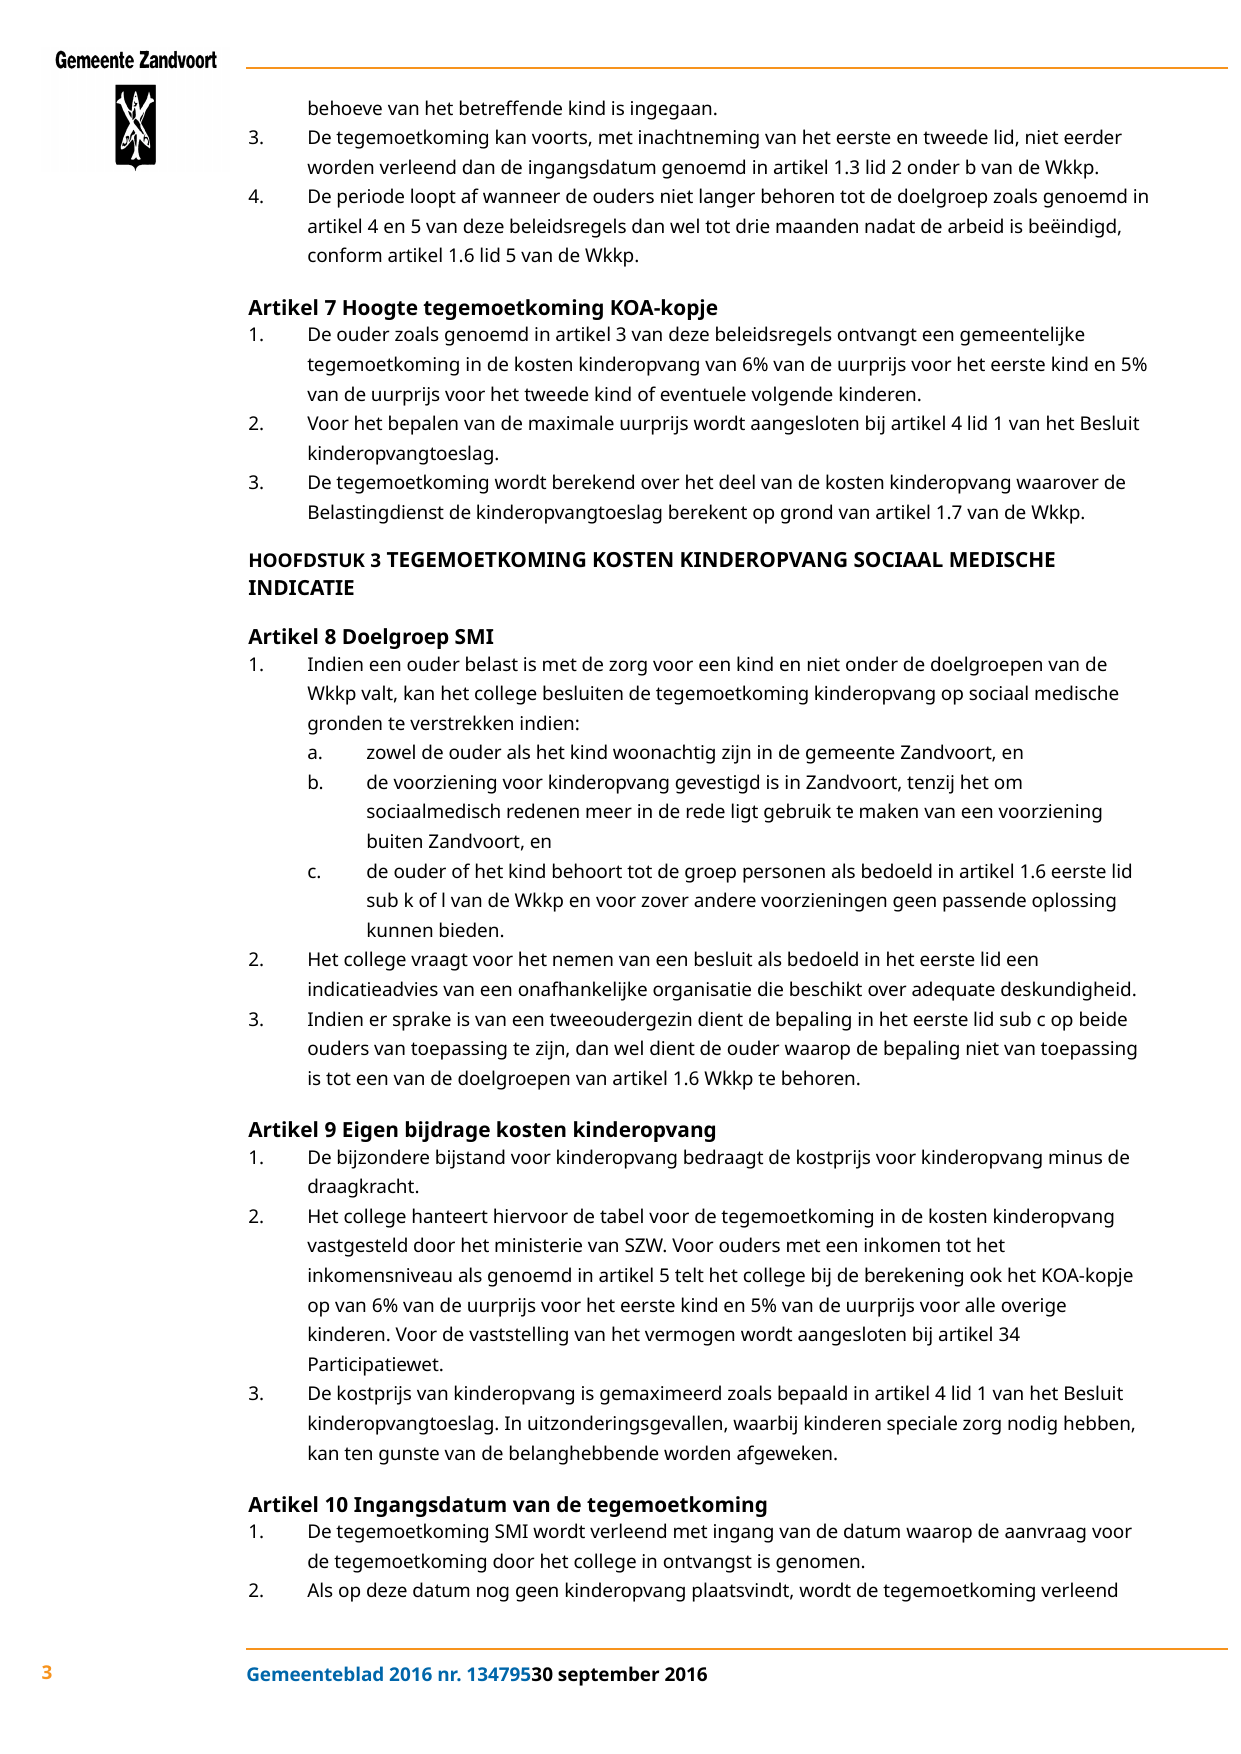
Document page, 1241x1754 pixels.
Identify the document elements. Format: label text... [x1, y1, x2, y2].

list De bijzondere bijstand voor kinderopvang bedraagt de kostprijs voor kinderopvang minus de draagkracht. [248, 1144, 1152, 1199]
list de voorziening voor kinderopvang gevestigd is in Zandvoort, tenzij het om sociaalmedisch redenen meer in de rede ligt gebruik te maken van een voorziening buiten Zandvoort, en [307, 769, 1152, 854]
list Indien er sprake is van een tweeoudergezin dient de bepaling in het eerste lid sub c op beide ouders van toepassing te zijn, dan wel dient de ouder waarop de bepaling niet van toepassing is tot een van de doelgroepen van artikel 1.6 Wkkp te behoren. [248, 1006, 1152, 1091]
list Als op deze datum nog geen kinderopvang plaatsvindt, wordt de tegemoetkoming verleend [248, 1578, 1152, 1603]
text Artikel 9 Eigen bijdrage kosten kinderopvang [248, 1115, 1152, 1144]
list De ouder zoals genoemd in artikel 3 van deze beleidsregels ontvangt een gemeentelijke tegemoetkoming in de kosten kinderopvang van 6% van de uurprijs voor het eerste kind en 5% van de uurprijs voor het tweede kind of eventuele volgende kinderen. [248, 322, 1152, 406]
text HOOFDSTUK 3 TEGEMOETKOMING KOSTEN KINDEROPVANG SOCIAAL MEDISCHE INDICATIE [248, 545, 1152, 602]
list De periode loopt af wanneer de ouders niet langer behoren tot de doelgroep zoals genoemd in artikel 4 en 5 van deze beleidsregels dan wel tot drie maanden nadat de arbeid is beëindigd, conform artikel 1.6 lid 5 van de Wkkp. [248, 183, 1152, 268]
list behoeve van het betreffende kind is ingegaan. [248, 95, 1152, 121]
text Artikel 8 Doelgroep SMI [248, 622, 1152, 651]
list Het college hanteert hiervoor de tabel voor de tegemoetkoming in de kosten kinderopvang vastgesteld door het ministerie van SZW. Voor ouders met een inkomen tot het inkomensniveau als genoemd in artikel 5 telt het college bij de berekening ook het KOA-kopje op van 6% van de uurprijs voor het eerste kind en 5% van de uurprijs voor alle overige kinderen. Voor de vaststelling van het vermogen wordt aangesloten bij artikel 34 Participatiewet. [248, 1203, 1152, 1377]
list De tegemoetkoming wordt berekend over het deel van de kosten kinderopvang waarover de Belastingdienst de kinderopvangtoeslag berekent op grond van artikel 1.7 van de Wkkp. [248, 469, 1152, 525]
list De tegemoetkoming kan voorts, met inachtneming van het eerste en tweede lid, niet eerder worden verleend dan de ingangsdatum genoemd in artikel 1.3 lid 2 onder b van de Wkkp. [248, 124, 1152, 180]
list de ouder of het kind behoort tot de groep personen als bedoeld in artikel 1.6 eerste lid sub k of l van de Wkkp en voor zover andere voorzieningen geen passende oplossing kunnen bieden. [307, 858, 1152, 943]
text Artikel 7 Hoogte tegemoetkoming KOA-kopje [248, 293, 1152, 322]
list Het college vraagt voor het nemen van een besluit als bedoeld in het eerste lid een indicatieadvies van een onafhankelijke organisatie die beschikt over adequate deskundigheid. [248, 947, 1152, 1002]
list Voor het bepalen van de maximale uurprijs wordt aangesloten bij artikel 4 lid 1 van het Besluit kinderopvangtoeslag. [248, 410, 1152, 466]
list De kostprijs van kinderopvang is gemaximeerd zoals bepaald in artikel 4 lid 1 van het Besluit kinderopvangtoeslag. In uitzonderingsgevallen, waarbij kinderen speciale zorg nodig hebben, kan ten gunste van de belanghebbende worden afgeweken. [248, 1381, 1152, 1465]
text Artikel 10 Ingangsdatum van de tegemoetkoming [248, 1490, 1152, 1518]
picture [41, 47, 231, 172]
list Indien een ouder belast is met de zorg voor een kind en niet onder de doelgroepen van de Wkkp valt, kan het college besluiten de tegemoetkoming kinderopvang op sociaal medische gronden te verstrekken indien: [248, 651, 1152, 736]
list De tegemoetkoming SMI wordt verleend met ingang van de datum waarop de aanvraag voor de tegemoetkoming door het college in ontvangst is genomen. [248, 1518, 1152, 1574]
list zowel de ouder als het kind woonachtig zijn in de gemeente Zandvoort, en [307, 739, 1152, 765]
